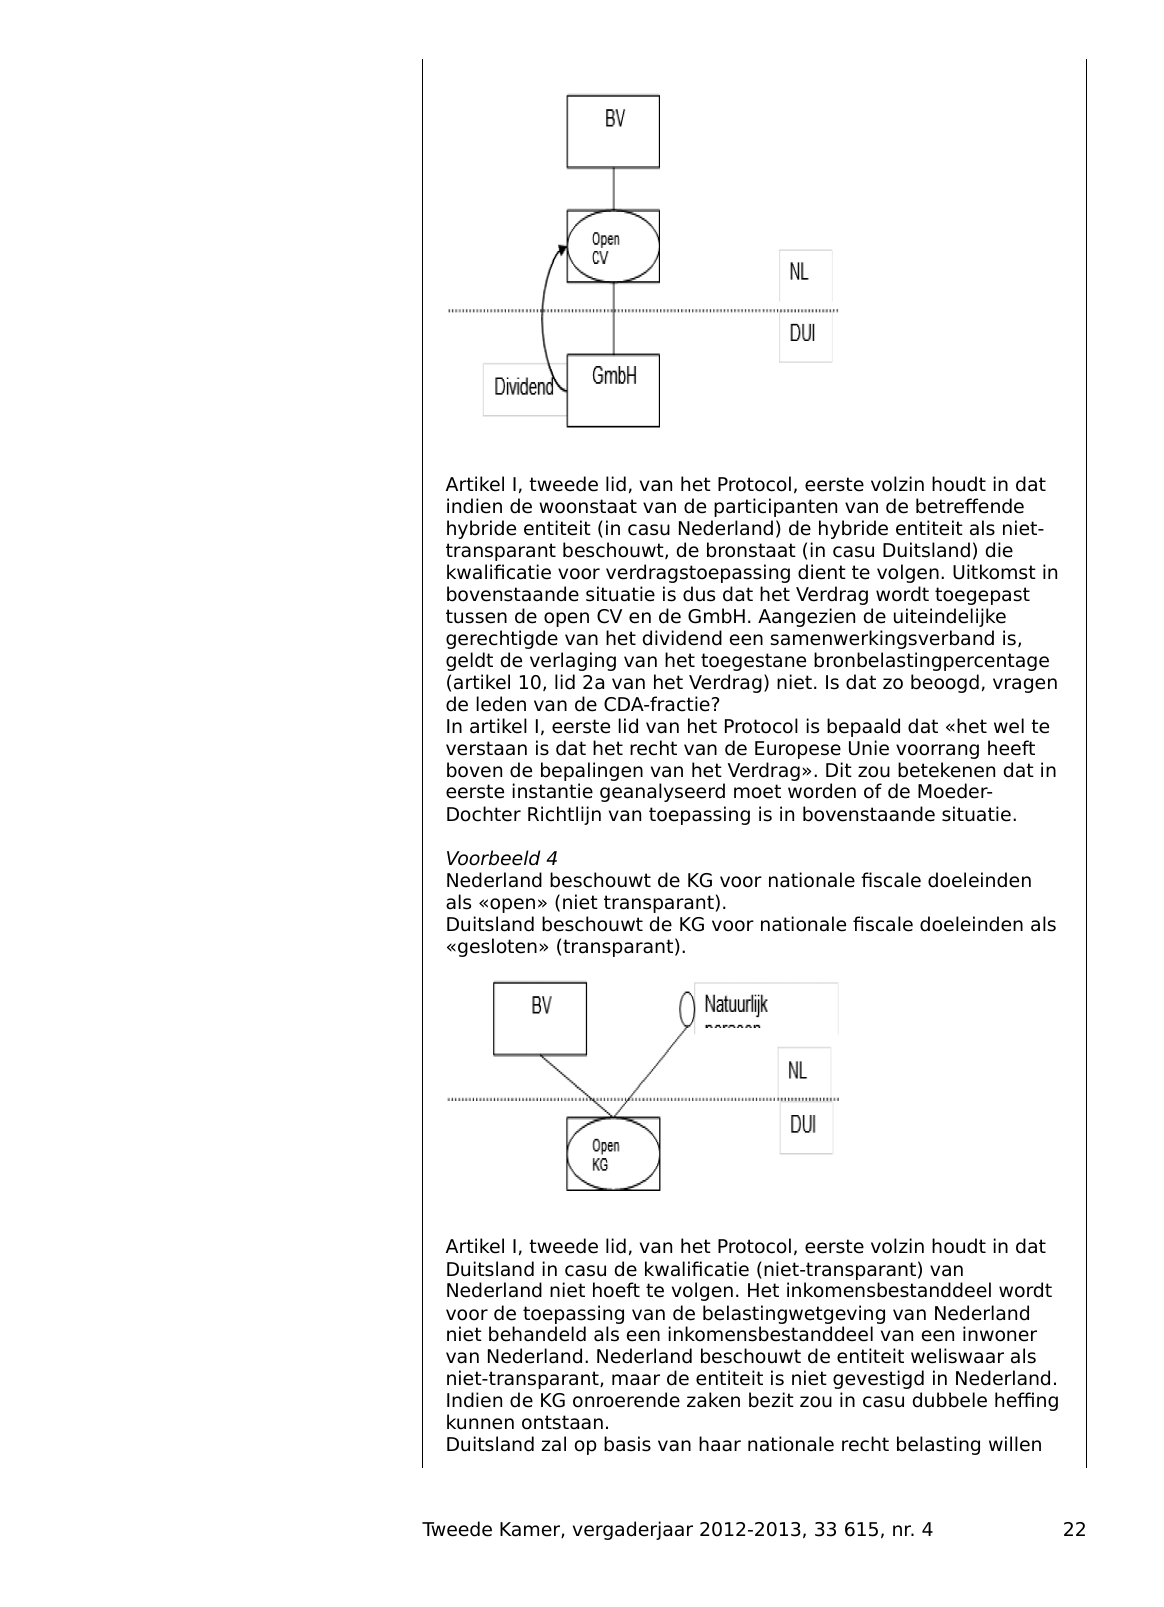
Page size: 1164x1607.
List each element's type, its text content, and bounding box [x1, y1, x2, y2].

table_header Artikel I, tweede lid, van het Protocol, eerste volzin houdt in dat indien de woonstaat van de participanten van de betreffende hybride entiteit (in casu Nederland) de hybride entiteit als niet-transparant beschouwt, de bronstaat (in casu Duitsland) die kwalificatie voor verdragstoepassing dient te volgen. Uitkomst in bovenstaande situatie is dus dat het Verdrag wordt toegepast tussen de open CV en de GmbH. Aangezien de uiteindelijke gerechtigde van het dividend een samenwerkingsverband is, geldt de verlaging van het toegestane bronbelastingpercentage (artikel 10, lid 2a van het Verdrag) niet. Is dat zo beoogd, vragen de leden van de CDA-fractie? In artikel I, eerste lid van het Protocol is bepaald dat «het wel te verstaan is dat het recht van de Europese Unie voorrang heeft boven de bepalingen van het Verdrag». Dit zou betekenen dat in eerste instantie geanalyseerd moet worden of de Moeder-Dochter Richtlijn van toepassing is in bovenstaande situatie. Voorbeeld 4 Nederland beschouwt de KG voor nationale fiscale doeleinden als «open» (niet transparant). Duitsland beschouwt de KG voor nationale fiscale doeleinden als «gesloten» (transparant). Artikel I, tweede lid, van het Protocol, eerste volzin houdt in dat Duitsland in casu de kwalificatie (niet-transparant) van Nederland niet hoeft te volgen. Het inkomensbestanddeel wordt voor de toepassing van de belastingwetgeving van Nederland niet behandeld als een inkomensbestanddeel van een inwoner van Nederland. Nederland beschouwt de entiteit weliswaar als niet-transparant, maar de entiteit is niet gevestigd in Nederland. Indien de KG onroerende zaken bezit zou in casu dubbele heffing kunnen ontstaan. Duitsland zal op basis van haar nationale recht belasting willen [423, 59, 1086, 1468]
picture [445, 93, 841, 430]
picture [445, 979, 841, 1193]
